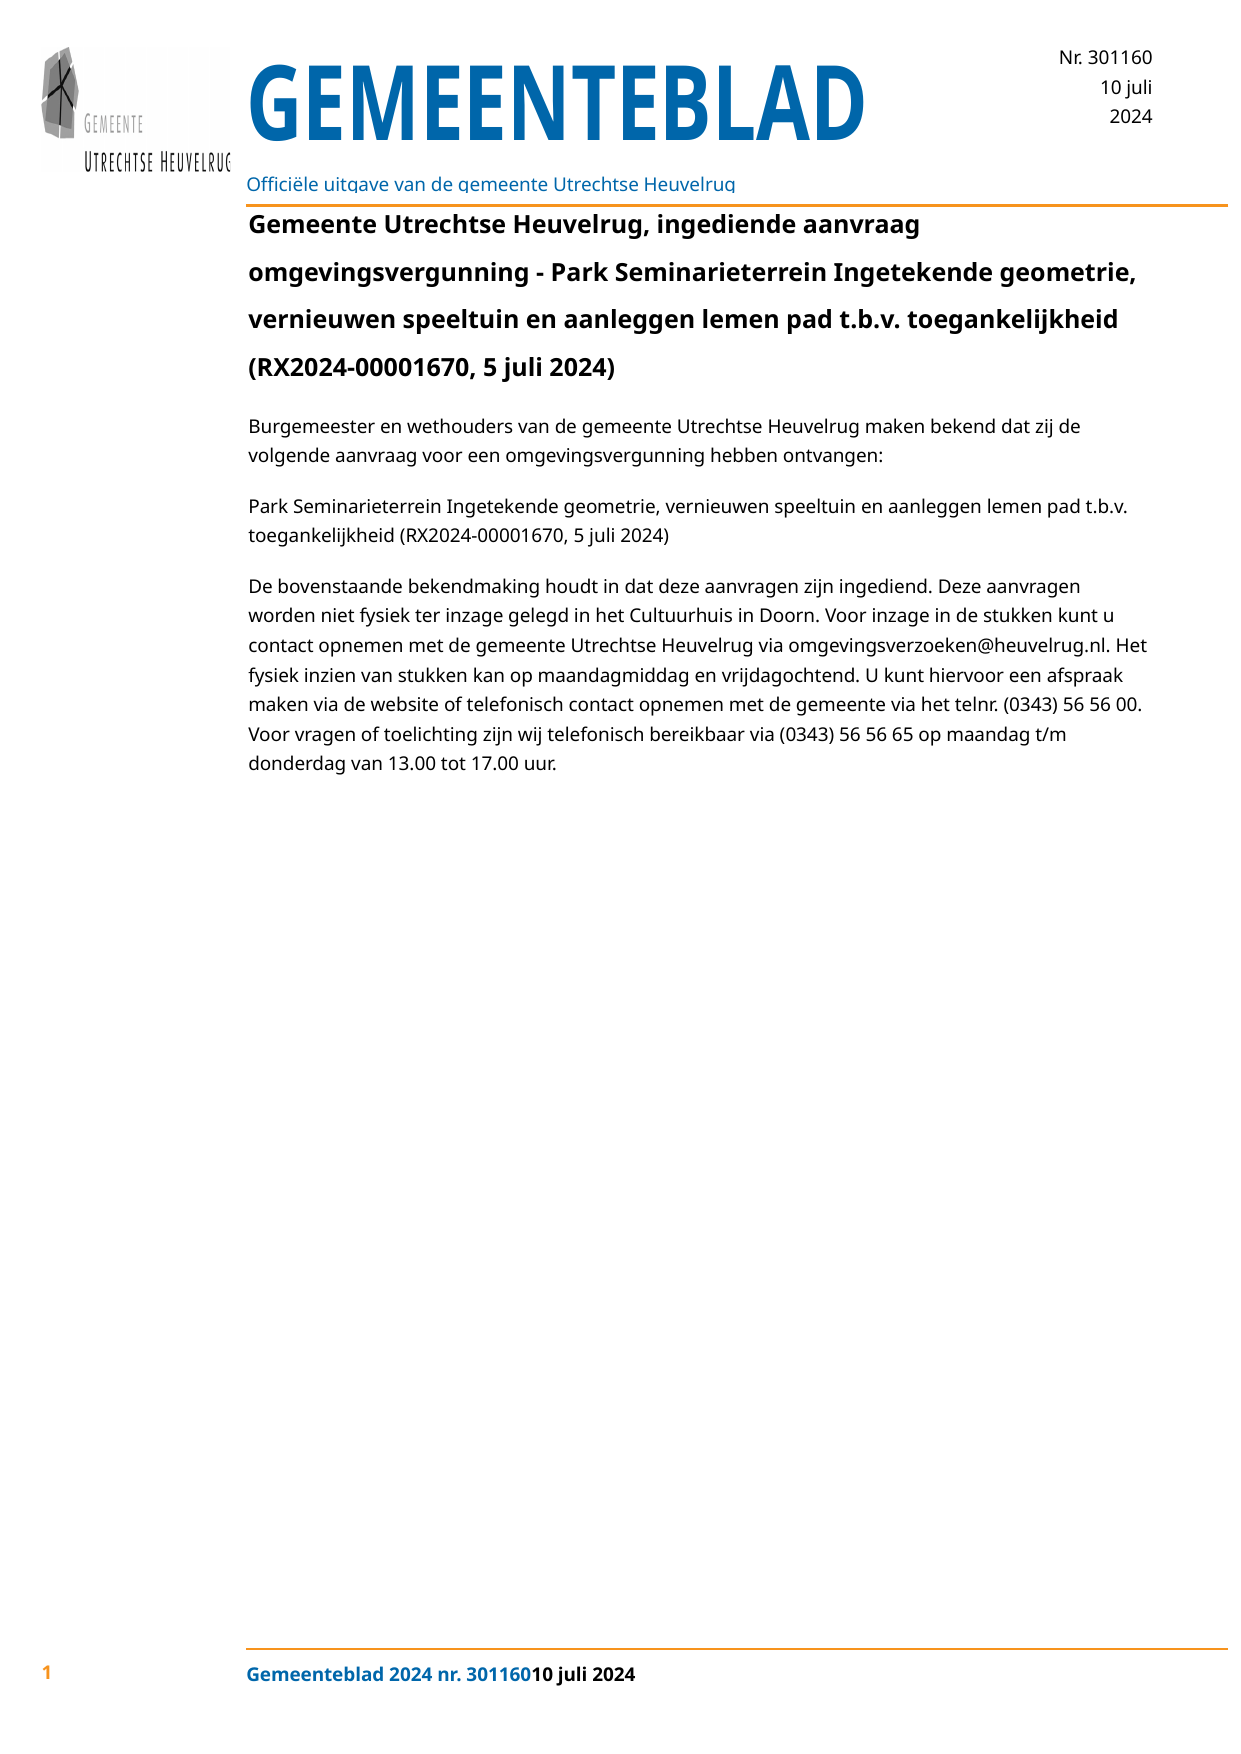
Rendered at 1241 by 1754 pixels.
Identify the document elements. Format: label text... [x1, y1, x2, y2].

text Burgemeester en wethouders van de gemeente Utrechtse Heuvelrug maken bekend dat zij de volgende aanvraag voor een omgevingsvergunning hebben ontvangen: [248, 413, 1152, 468]
text Park Seminarieterrein Ingetekende geometrie, vernieuwen speeltuin en aanleggen lemen pad t.b.v. toegankelijkheid (RX2024-00001670, 5 juli 2024) [248, 493, 1152, 548]
text Gemeente Utrechtse Heuvelrug, ingediende aanvraag omgevingsvergunning - Park Seminarieterrein Ingetekende geometrie, vernieuwen speeltuin en aanleggen lemen pad t.b.v. toegankelijkheid (RX2024-00001670, 5 juli 2024) [248, 207, 1152, 384]
text De bovenstaande bekendmaking houdt in dat deze aanvragen zijn ingediend. Deze aanvragen worden niet fysiek ter inzage gelegd in het Cultuurhuis in Doorn. Voor inzage in de stukken kunt u contact opnemen met de gemeente Utrechtse Heuvelrug via omgevingsverzoeken@heuvelrug.nl. Het fysiek inzien van stukken kan op maandagmiddag en vrijdagochtend. U kunt hiervoor een afspraak maken via de website of telefonisch contact opnemen met de gemeente via het telnr. (0343) 56 56 00. Voor vragen of toelichting zijn wij telefonisch bereikbaar via (0343) 56 56 65 op maandag t/m donderdag van 13.00 tot 17.00 uur. [248, 573, 1152, 776]
picture [41, 47, 231, 172]
